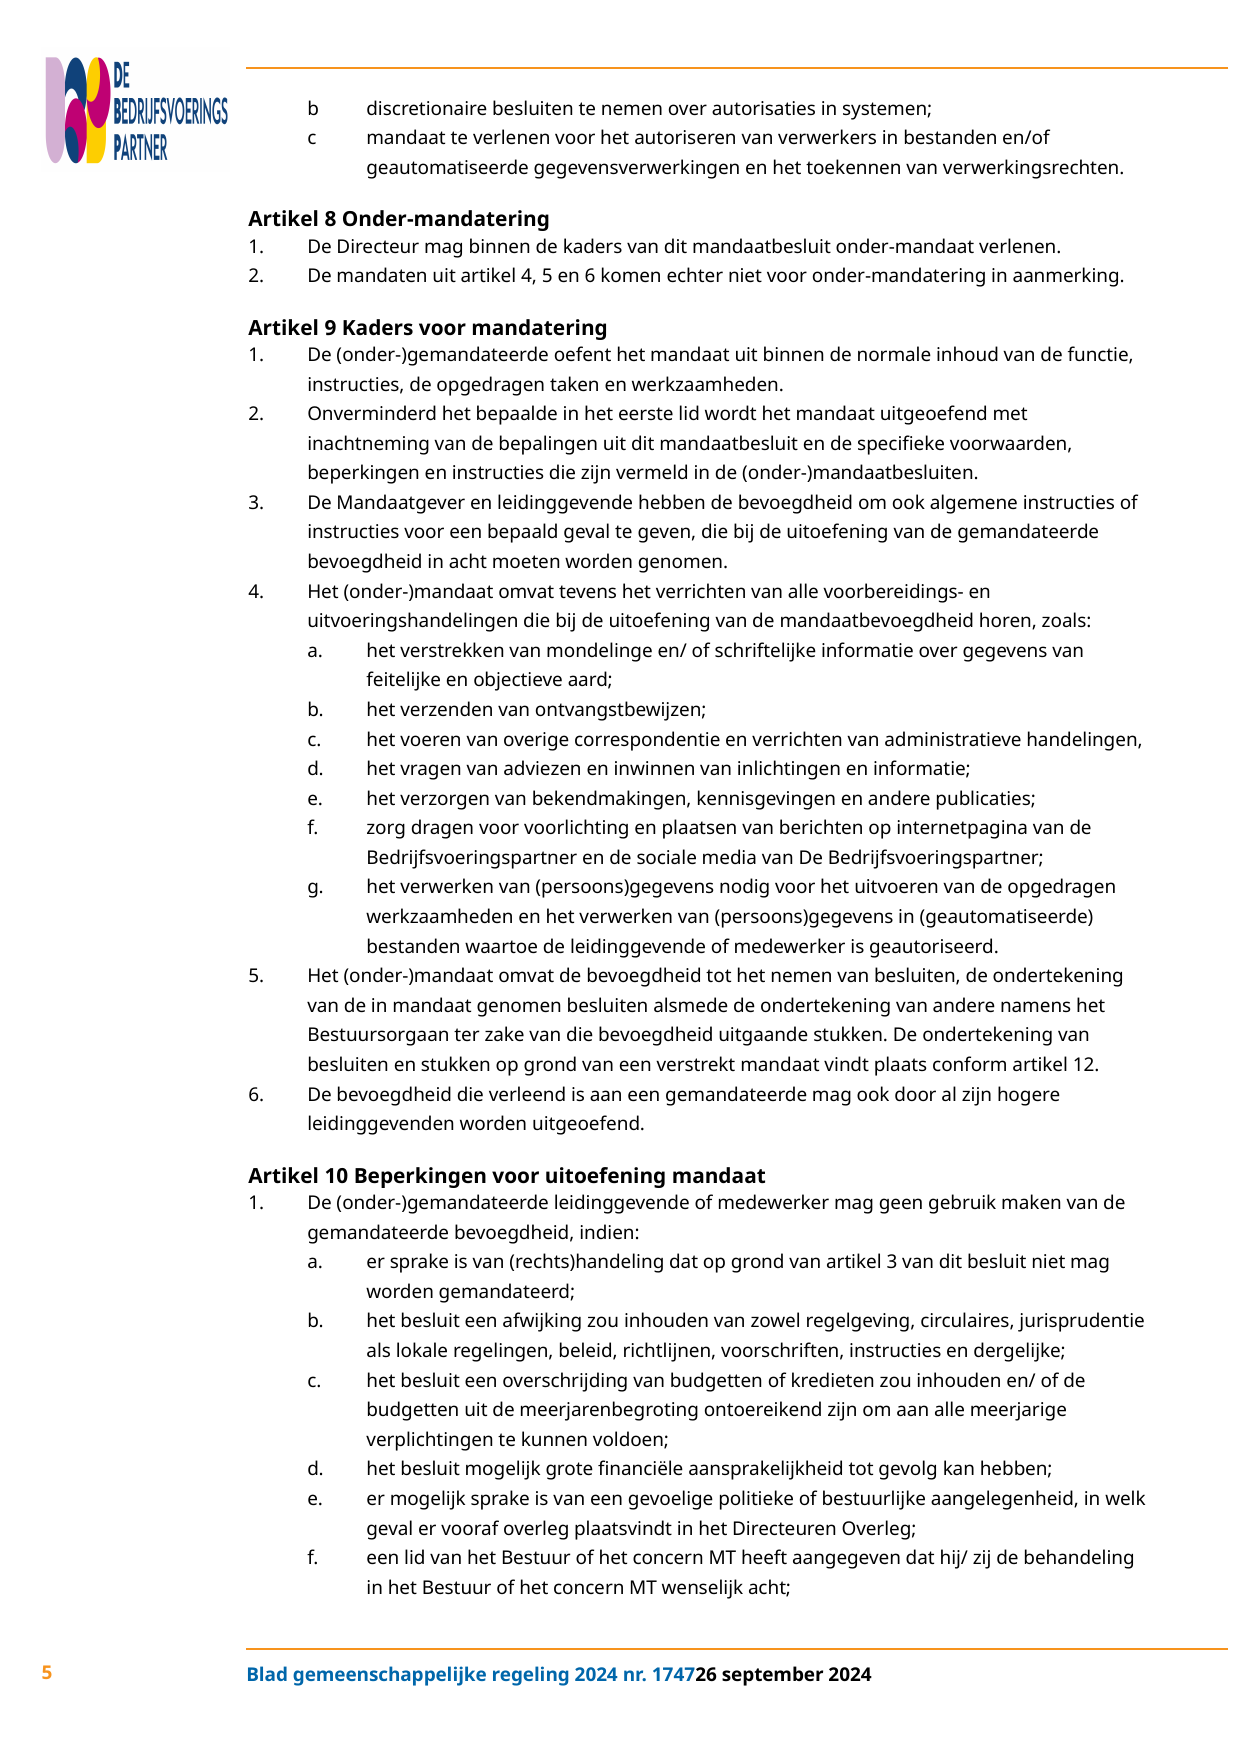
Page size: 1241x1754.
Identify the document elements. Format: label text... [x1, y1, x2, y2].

list Het (onder-)mandaat omvat de bevoegdheid tot het nemen van besluiten, de ondertekening van de in mandaat genomen besluiten alsmede de ondertekening van andere namens het Bestuursorgaan ter zake van die bevoegdheid uitgaande stukken. De ondertekening van besluiten en stukken op grond van een verstrekt mandaat vindt plaats conform artikel 12. [248, 962, 1152, 1077]
text Artikel 10 Beperkingen voor uitoefening mandaat [248, 1161, 1152, 1189]
list het verwerken van (persoons)gegevens nodig voor het uitvoeren van de opgedragen werkzaamheden en het verwerken van (persoons)gegevens in (geautomatiseerde) bestanden waartoe de leidinggevende of medewerker is geautoriseerd. [307, 874, 1152, 959]
list De Mandaatgever en leidinggevende hebben de bevoegdheid om ook algemene instructies of instructies voor een bepaald geval te geven, die bij de uitoefening van de gemandateerde bevoegdheid in acht moeten worden genomen. [248, 489, 1152, 574]
list het verzorgen van bekendmakingen, kennisgevingen en andere publicaties; [307, 785, 1152, 811]
list er mogelijk sprake is van een gevoelige politieke of bestuurlijke aangelegenheid, in welk geval er vooraf overleg plaatsvindt in het Directeuren Overleg; [307, 1485, 1152, 1540]
list discretionaire besluiten te nemen over autorisaties in systemen; [307, 95, 1152, 121]
list De Directeur mag binnen de kaders van dit mandaatbesluit onder-mandaat verlenen. [248, 233, 1152, 258]
list Onverminderd het bepaalde in het eerste lid wordt het mandaat uitgeoefend met inachtneming van de bepalingen uit dit mandaatbesluit en de specifieke voorwaarden, beperkingen en instructies die zijn vermeld in de (onder-)mandaatbesluiten. [248, 400, 1152, 485]
text Artikel 9 Kaders voor mandatering [248, 313, 1152, 341]
list er sprake is van (rechts)handeling dat op grond van artikel 3 van dit besluit niet mag worden gemandateerd; [307, 1248, 1152, 1304]
list het verzenden van ontvangstbewijzen; [307, 696, 1152, 722]
list het besluit mogelijk grote financiële aansprakelijkheid tot gevolg kan hebben; [307, 1456, 1152, 1481]
list zorg dragen voor voorlichting en plaatsen van berichten op internetpagina van de Bedrijfsvoeringspartner en de sociale media van De Bedrijfsvoeringspartner; [307, 814, 1152, 870]
picture [41, 47, 231, 172]
text Artikel 8 Onder-mandatering [248, 204, 1152, 233]
list het besluit een overschrijding van budgetten of kredieten zou inhouden en/ of de budgetten uit de meerjarenbegroting ontoereikend zijn om aan alle meerjarige verplichtingen te kunnen voldoen; [307, 1367, 1152, 1452]
list het voeren van overige correspondentie en verrichten van administratieve handelingen, [307, 726, 1152, 752]
list De bevoegdheid die verleend is aan een gemandateerde mag ook door al zijn hogere leidinggevenden worden uitgeoefend. [248, 1081, 1152, 1136]
list het verstrekken van mondelinge en/ of schriftelijke informatie over gegevens van feitelijke en objectieve aard; [307, 637, 1152, 692]
list De mandaten uit artikel 4, 5 en 6 komen echter niet voor onder-mandatering in aanmerking. [248, 262, 1152, 288]
list het vragen van adviezen en inwinnen van inlichtingen en informatie; [307, 755, 1152, 781]
list Het (onder-)mandaat omvat tevens het verrichten van alle voorbereidings- en uitvoeringshandelingen die bij de uitoefening van de mandaatbevoegdheid horen, zoals: [248, 578, 1152, 633]
list mandaat te verlenen voor het autoriseren van verwerkers in bestanden en/of geautomatiseerde gegevensverwerkingen en het toekennen van verwerkingsrechten. [307, 124, 1152, 180]
list een lid van het Bestuur of het concern MT heeft aangegeven dat hij/ zij de behandeling in het Bestuur of het concern MT wenselijk acht; [307, 1544, 1152, 1599]
list De (onder-)gemandateerde oefent het mandaat uit binnen de normale inhoud van de functie, instructies, de opgedragen taken en werkzaamheden. [248, 341, 1152, 397]
list het besluit een afwijking zou inhouden van zowel regelgeving, circulaires, jurisprudentie als lokale regelingen, beleid, richtlijnen, voorschriften, instructies en dergelijke; [307, 1308, 1152, 1363]
list De (onder-)gemandateerde leidinggevende of medewerker mag geen gebruik maken van de gemandateerde bevoegdheid, indien: [248, 1189, 1152, 1244]
